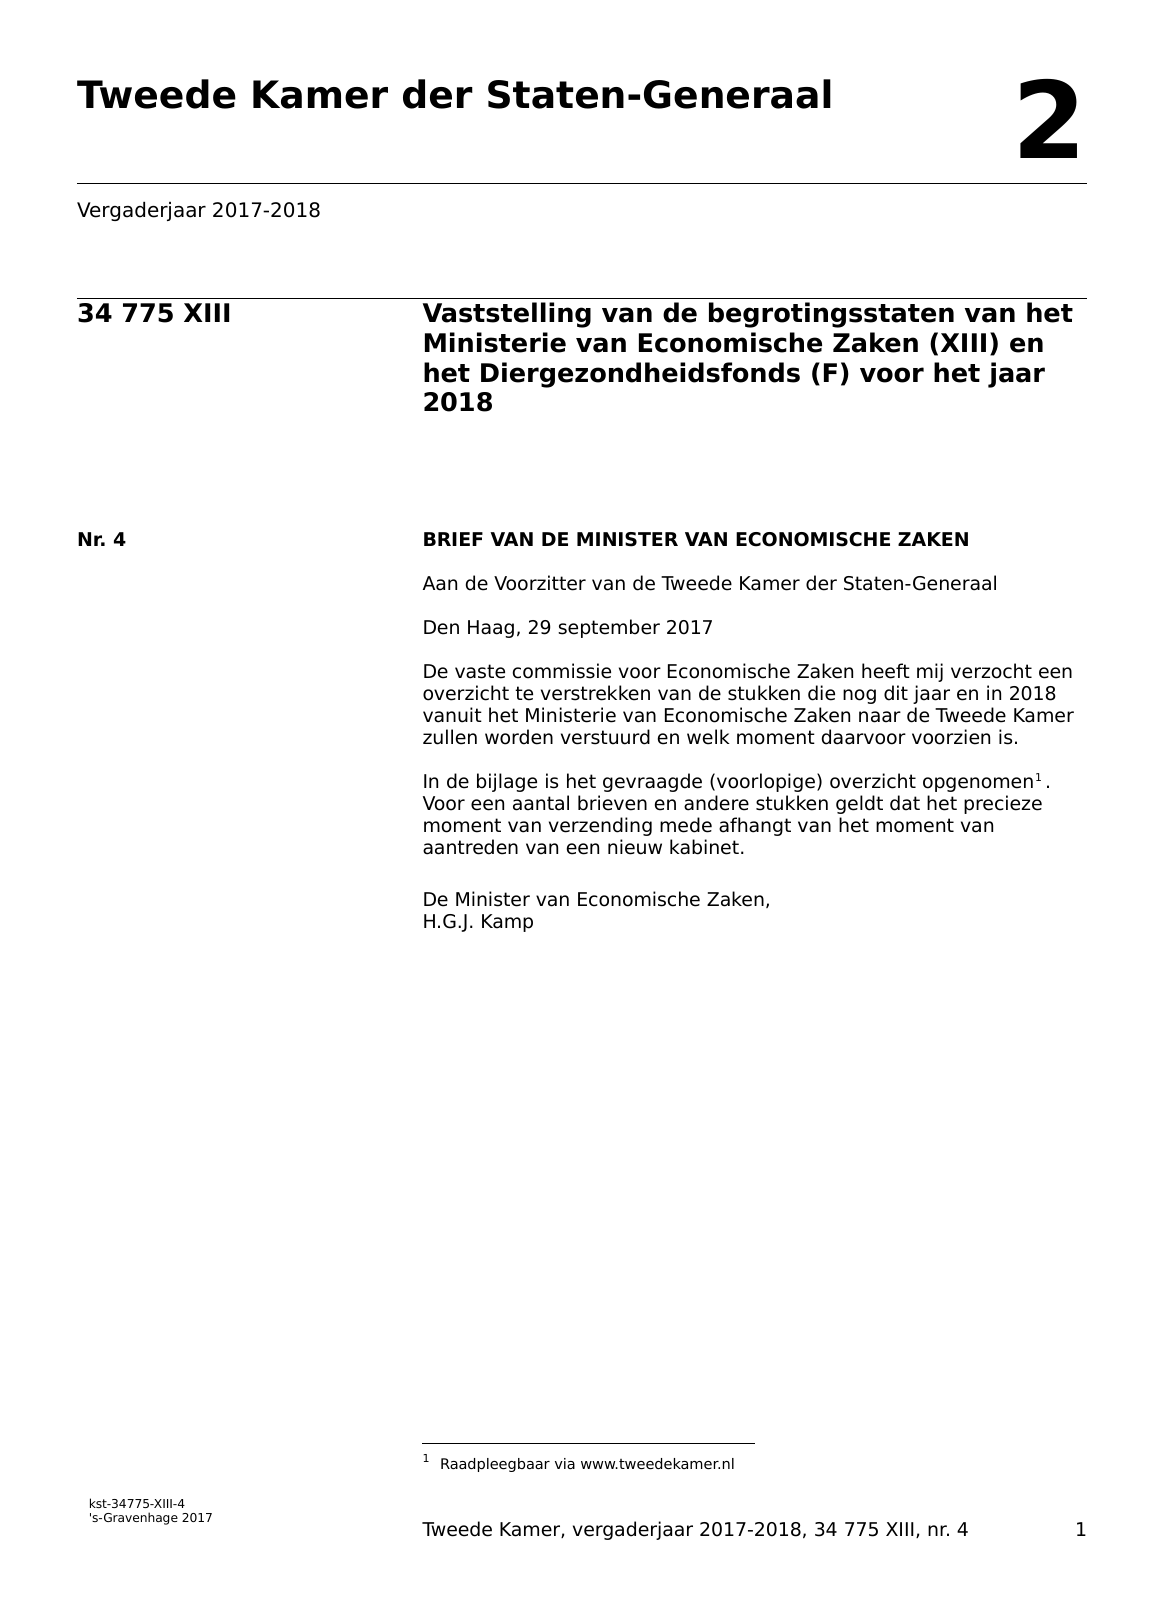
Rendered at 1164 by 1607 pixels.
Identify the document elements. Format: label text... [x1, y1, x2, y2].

text Aan de Voorzitter van de Tweede Kamer der Staten-Generaal [422, 573, 1087, 595]
table_cell Vergaderjaar 2017-2018 [77, 184, 1087, 298]
text kst-34775-XIII-4 [88, 1497, 323, 1511]
subtitle Nr. 4 BRIEF VAN DE MINISTER VAN ECONOMISCHE ZAKEN [77, 529, 1087, 551]
text 's-Gravenhage 2017 [88, 1511, 323, 1525]
text Den Haag, 29 september 2017 [422, 617, 1087, 639]
subtitle 34 775 XIII Vaststelling van de begrotingsstaten van het Ministerie van Economische Zaken (XIII) en het Diergezondheidsfonds (F) voor het jaar 2018 [77, 299, 1087, 418]
text In de bijlage is het gevraagde (voorlopige) overzicht opgenomen. Voor een aantal brieven en andere stukken geldt dat het precieze moment van verzending mede afhangt van het moment van aantreden van een nieuw kabinet. [422, 771, 1087, 859]
text De Minister van Economische Zaken, H.G.J. Kamp [422, 889, 1087, 933]
text De vaste commissie voor Economische Zaken heeft mij verzocht een overzicht te verstrekken van de stukken die nog dit jaar en in 2018 vanuit het Ministerie van Economische Zaken naar de Tweede Kamer zullen worden verstuurd en welk moment daarvoor voorzien is. [422, 661, 1087, 749]
table_header 2 [886, 59, 1087, 183]
text Raadpleegbaar via www.tweedekamer.nl [422, 1452, 1087, 1474]
table_header Tweede Kamer der Staten-Generaal [77, 59, 886, 183]
